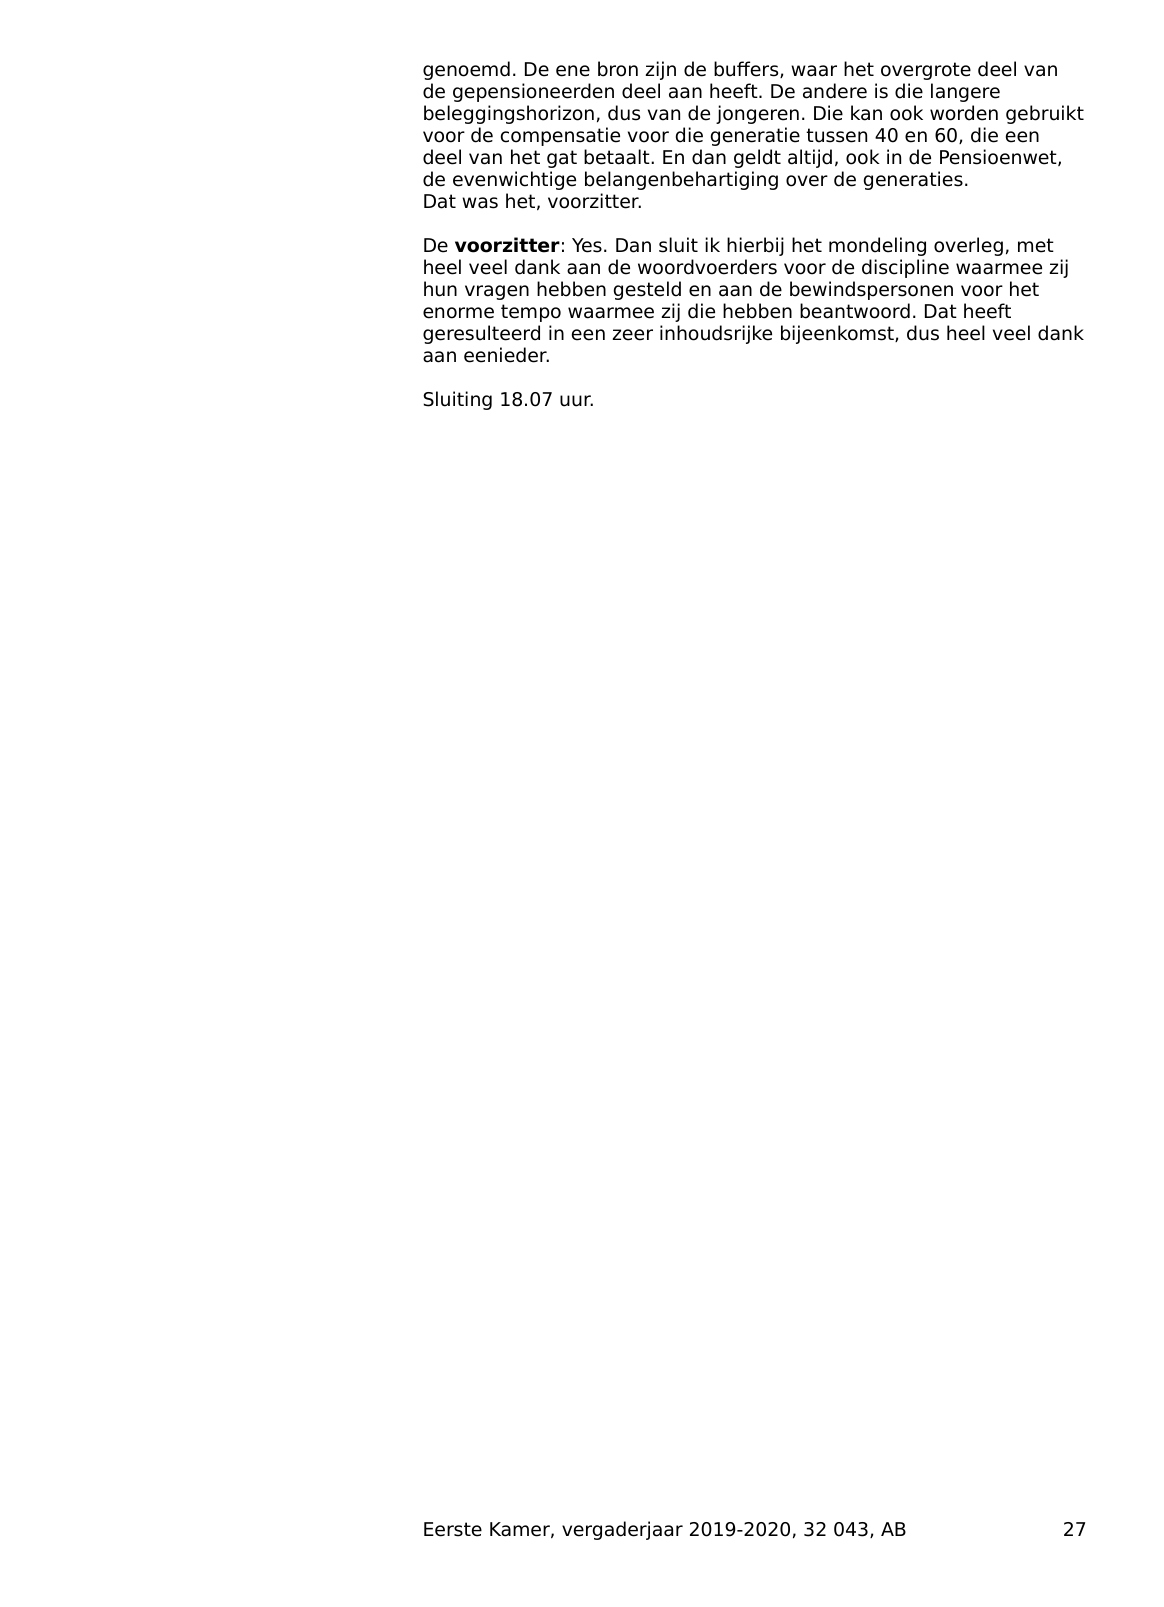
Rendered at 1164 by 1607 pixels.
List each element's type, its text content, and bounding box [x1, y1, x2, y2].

text genoemd. De ene bron zijn de buffers, waar het overgrote deel van de gepensioneerden deel aan heeft. De andere is die langere beleggingshorizon, dus van de jongeren. Die kan ook worden gebruikt voor de compensatie voor die generatie tussen 40 en 60, die een deel van het gat betaalt. En dan geldt altijd, ook in de Pensioenwet, de evenwichtige belangenbehartiging over de generaties. [422, 59, 1087, 191]
text Dat was het, voorzitter. [422, 191, 1087, 213]
text Sluiting 18.07 uur. [422, 389, 1087, 411]
text De voorzitter: Yes. Dan sluit ik hierbij het mondeling overleg, met heel veel dank aan de woordvoerders voor de discipline waarmee zij hun vragen hebben gesteld en aan de bewindspersonen voor het enorme tempo waarmee zij die hebben beantwoord. Dat heeft geresulteerd in een zeer inhoudsrijke bijeenkomst, dus heel veel dank aan eenieder. [422, 235, 1087, 367]
